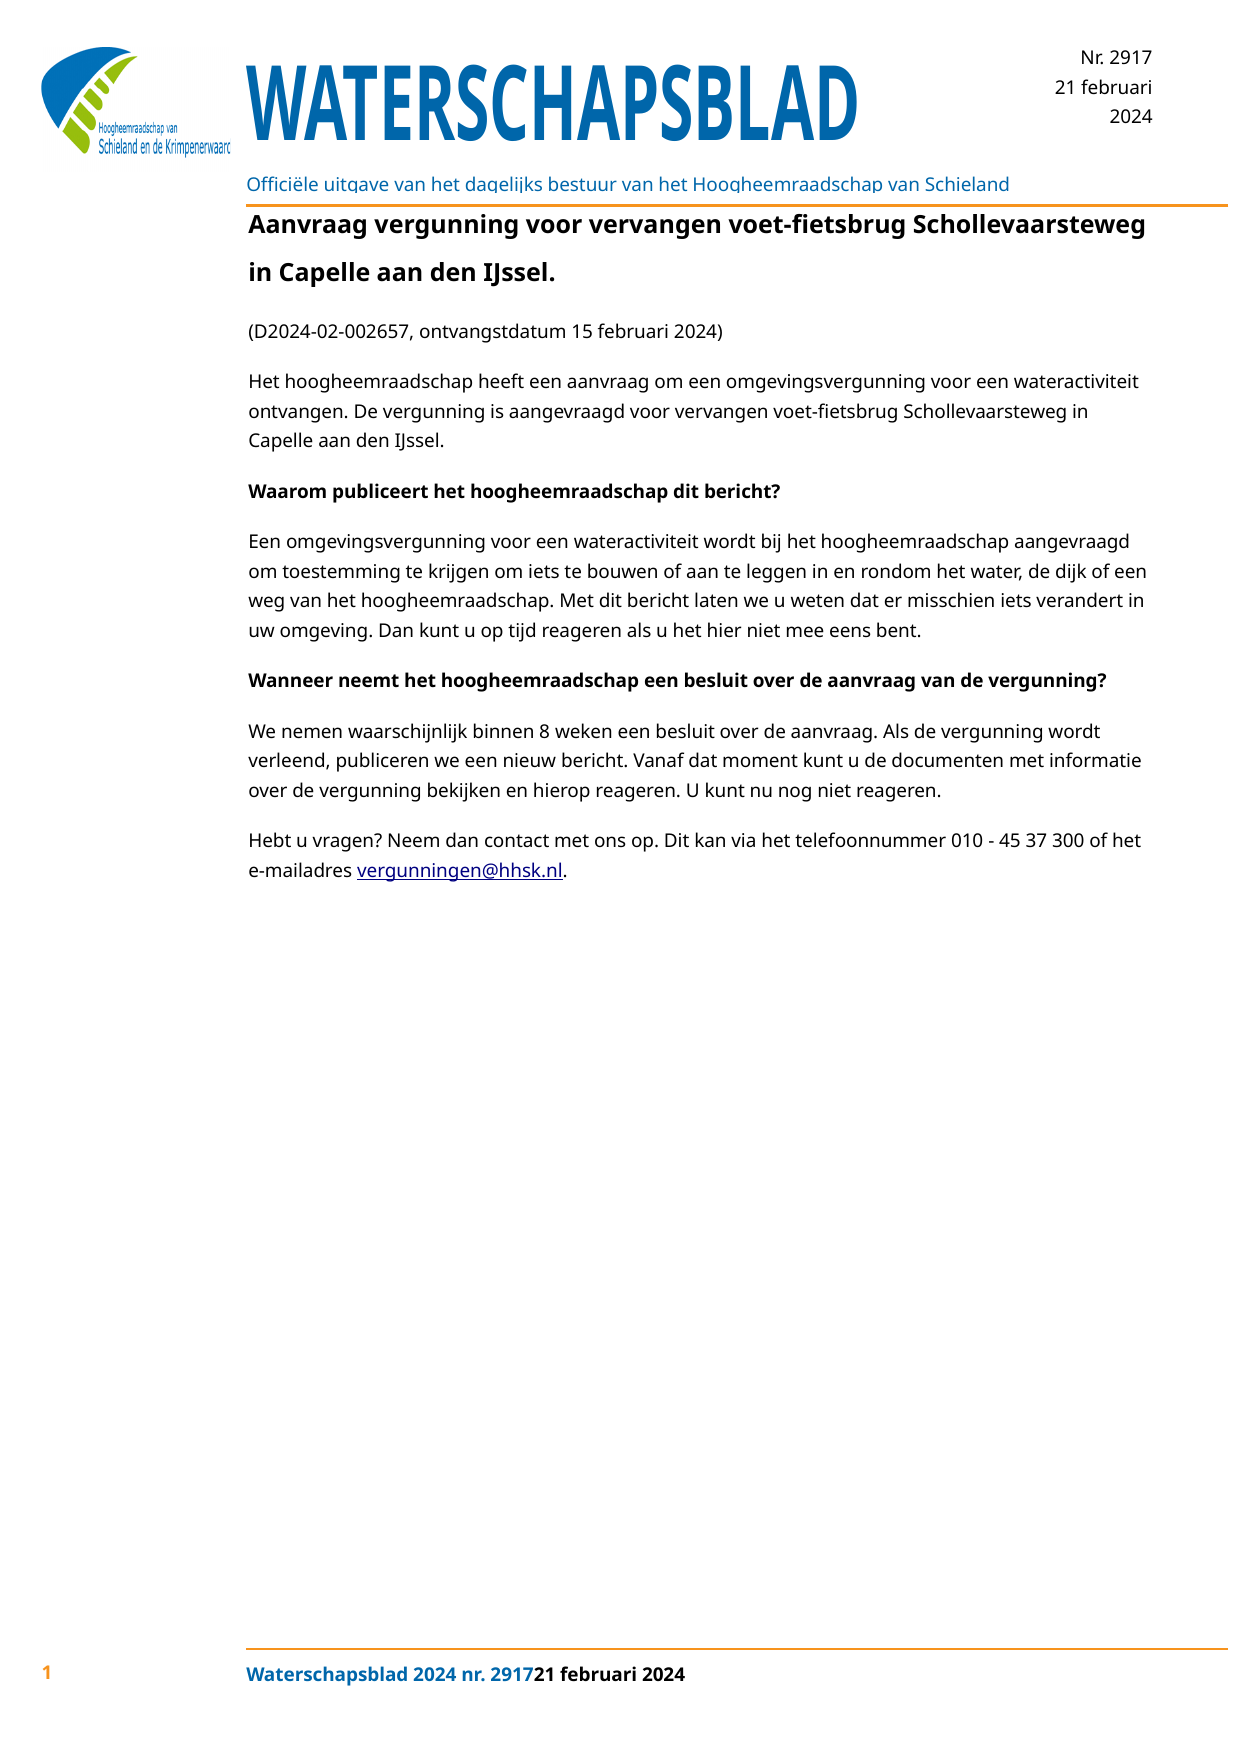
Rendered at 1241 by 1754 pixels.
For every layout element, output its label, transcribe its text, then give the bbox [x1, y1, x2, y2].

text Waarom publiceert het hoogheemraadschap dit bericht? [248, 478, 1152, 504]
text (D2024-02-002657, ontvangstdatum 15 februari 2024) [248, 318, 1152, 344]
text Hebt u vragen? Neem dan contact met ons op. Dit kan via het telefoonnummer 010 - 45 37 300 of het e-mailadres vergunningen@hhsk.nl. [248, 827, 1152, 883]
text Wanneer neemt het hoogheemraadschap een besluit over de aanvraag van de vergunning? [248, 667, 1152, 693]
text Een omgevingsvergunning voor een wateractiviteit wordt bij het hoogheemraadschap aangevraagd om toestemming te krijgen om iets te bouwen of aan te leggen in en rondom het water, de dijk of een weg van het hoogheemraadschap. Met dit bericht laten we u weten dat er misschien iets verandert in uw omgeving. Dan kunt u op tijd reageren als u het hier niet mee eens bent. [248, 528, 1152, 643]
text Het hoogheemraadschap heeft een aanvraag om een omgevingsvergunning voor een wateractiviteit ontvangen. De vergunning is aangevraagd voor vervangen voet-fietsbrug Schollevaarsteweg in Capelle aan den IJssel. [248, 368, 1152, 453]
text We nemen waarschijnlijk binnen 8 weken een besluit over de aanvraag. Als de vergunning wordt verleend, publiceren we een nieuw bericht. Vanaf dat moment kunt u de documenten met informatie over de vergunning bekijken en hierop reageren. U kunt nu nog niet reageren. [248, 718, 1152, 803]
text Aanvraag vergunning voor vervangen voet-fietsbrug Schollevaarsteweg in Capelle aan den IJssel. [248, 207, 1152, 288]
picture [41, 47, 231, 172]
